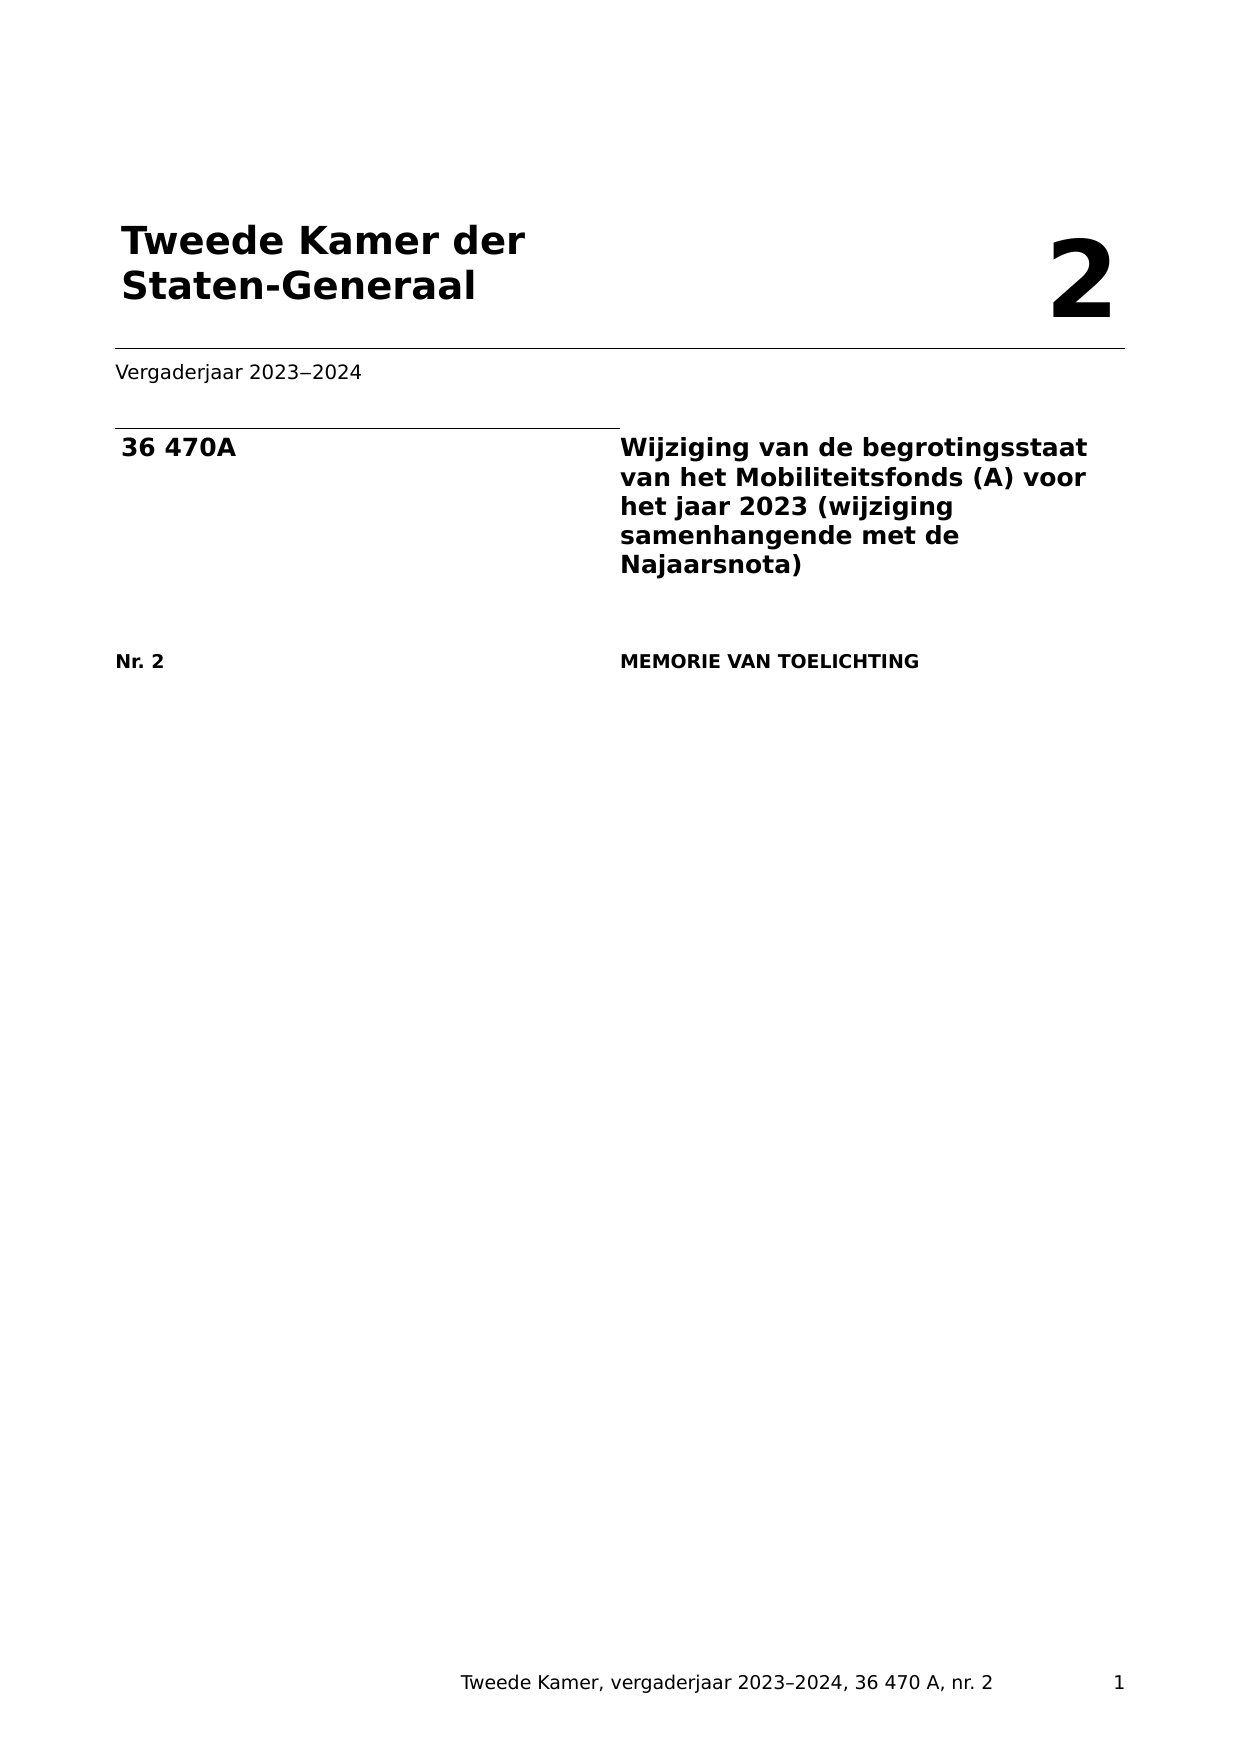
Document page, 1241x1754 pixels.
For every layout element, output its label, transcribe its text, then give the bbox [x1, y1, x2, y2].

table_cell Vergaderjaar 2023‒2024 [115, 349, 1125, 384]
table_header MEMORIE VAN TOELICHTING [620, 651, 1125, 695]
table_header 36 470A [115, 429, 620, 585]
table_header Tweede Kamer der Staten-Generaal [115, 213, 620, 348]
table_header Wijziging van de begrotingsstaat van het Mobiliteitsfonds (A) voor het jaar 2023 (wijziging samenhangende met de Najaarsnota) [620, 428, 1125, 585]
table_header Nr. 2 [115, 651, 620, 695]
table_header 2 [620, 213, 1125, 348]
